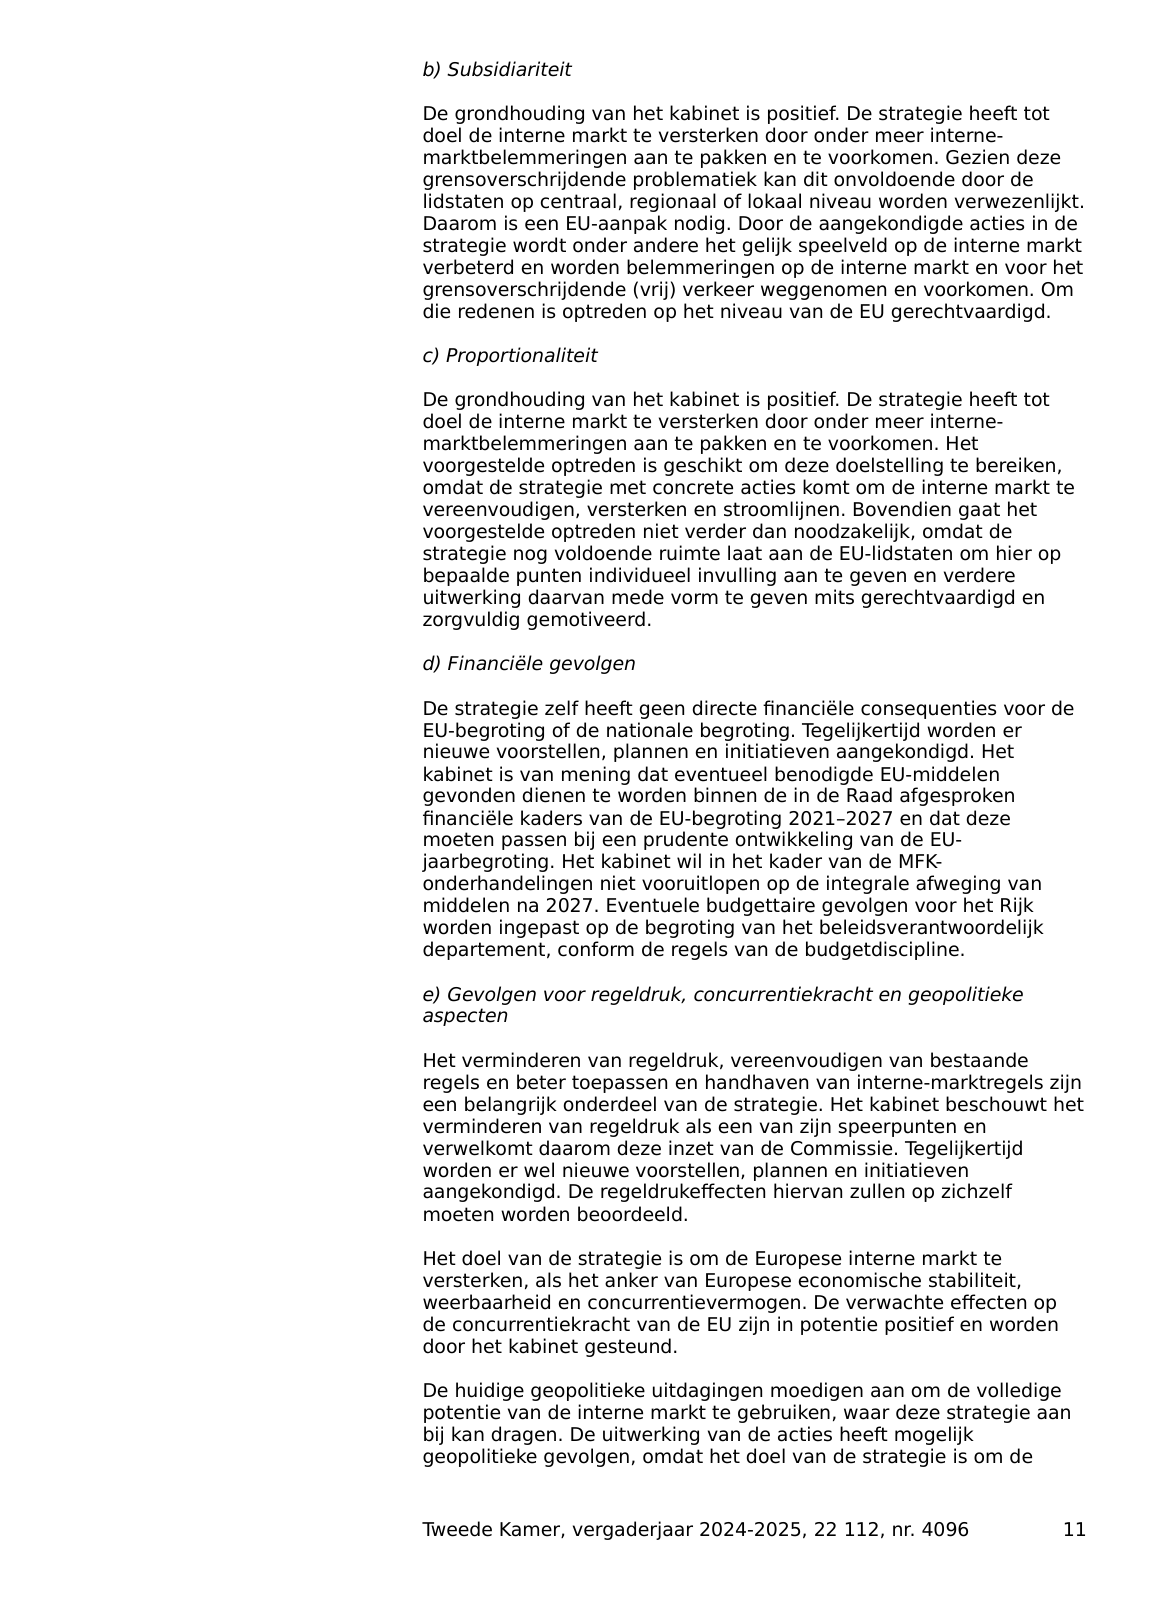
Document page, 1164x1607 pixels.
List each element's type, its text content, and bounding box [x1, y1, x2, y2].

subtitle c) Proportionaliteit [422, 345, 1087, 367]
text De grondhouding van het kabinet is positief. De strategie heeft tot doel de interne markt te versterken door onder meer interne-marktbelemmeringen aan te pakken en te voorkomen. Gezien deze grensoverschrijdende problematiek kan dit onvoldoende door de lidstaten op centraal, regionaal of lokaal niveau worden verwezenlijkt. Daarom is een EU-aanpak nodig. Door de aangekondigde acties in de strategie wordt onder andere het gelijk speelveld op de interne markt verbeterd en worden belemmeringen op de interne markt en voor het grensoverschrijdende (vrij) verkeer weggenomen en voorkomen. Om die redenen is optreden op het niveau van de EU gerechtvaardigd. [422, 103, 1087, 323]
subtitle d) Financiële gevolgen [422, 653, 1087, 675]
text De grondhouding van het kabinet is positief. De strategie heeft tot doel de interne markt te versterken door onder meer interne-marktbelemmeringen aan te pakken en te voorkomen. Het voorgestelde optreden is geschikt om deze doelstelling te bereiken, omdat de strategie met concrete acties komt om de interne markt te vereenvoudigen, versterken en stroomlijnen. Bovendien gaat het voorgestelde optreden niet verder dan noodzakelijk, omdat de strategie nog voldoende ruimte laat aan de EU-lidstaten om hier op bepaalde punten individueel invulling aan te geven en verdere uitwerking daarvan mede vorm te geven mits gerechtvaardigd en zorgvuldig gemotiveerd. [422, 389, 1087, 631]
text De huidige geopolitieke uitdagingen moedigen aan om de volledige potentie van de interne markt te gebruiken, waar deze strategie aan bij kan dragen. De uitwerking van de acties heeft mogelijk geopolitieke gevolgen, omdat het doel van de strategie is om de [422, 1380, 1087, 1468]
text Het verminderen van regeldruk, vereenvoudigen van bestaande regels en beter toepassen en handhaven van interne-marktregels zijn een belangrijk onderdeel van de strategie. Het kabinet beschouwt het verminderen van regeldruk als een van zijn speerpunten en verwelkomt daarom deze inzet van de Commissie. Tegelijkertijd worden er wel nieuwe voorstellen, plannen en initiatieven aangekondigd. De regeldrukeffecten hiervan zullen op zichzelf moeten worden beoordeeld. [422, 1049, 1087, 1225]
text De strategie zelf heeft geen directe financiële consequenties voor de EU-begroting of de nationale begroting. Tegelijkertijd worden er nieuwe voorstellen, plannen en initiatieven aangekondigd. Het kabinet is van mening dat eventueel benodigde EU-middelen gevonden dienen te worden binnen de in de Raad afgesproken financiële kaders van de EU-begroting 2021–2027 en dat deze moeten passen bij een prudente ontwikkeling van de EU-jaarbegroting. Het kabinet wil in het kader van de MFK-onderhandelingen niet vooruitlopen op de integrale afweging van middelen na 2027. Eventuele budgettaire gevolgen voor het Rijk worden ingepast op de begroting van het beleidsverantwoordelijk departement, conform de regels van de budgetdiscipline. [422, 697, 1087, 961]
subtitle e) Gevolgen voor regeldruk, concurrentiekracht en geopolitieke aspecten [422, 983, 1087, 1027]
text Het doel van de strategie is om de Europese interne markt te versterken, als het anker van Europese economische stabiliteit, weerbaarheid en concurrentievermogen. De verwachte effecten op de concurrentiekracht van de EU zijn in potentie positief en worden door het kabinet gesteund. [422, 1248, 1087, 1357]
subtitle b) Subsidiariteit [422, 59, 1087, 81]
